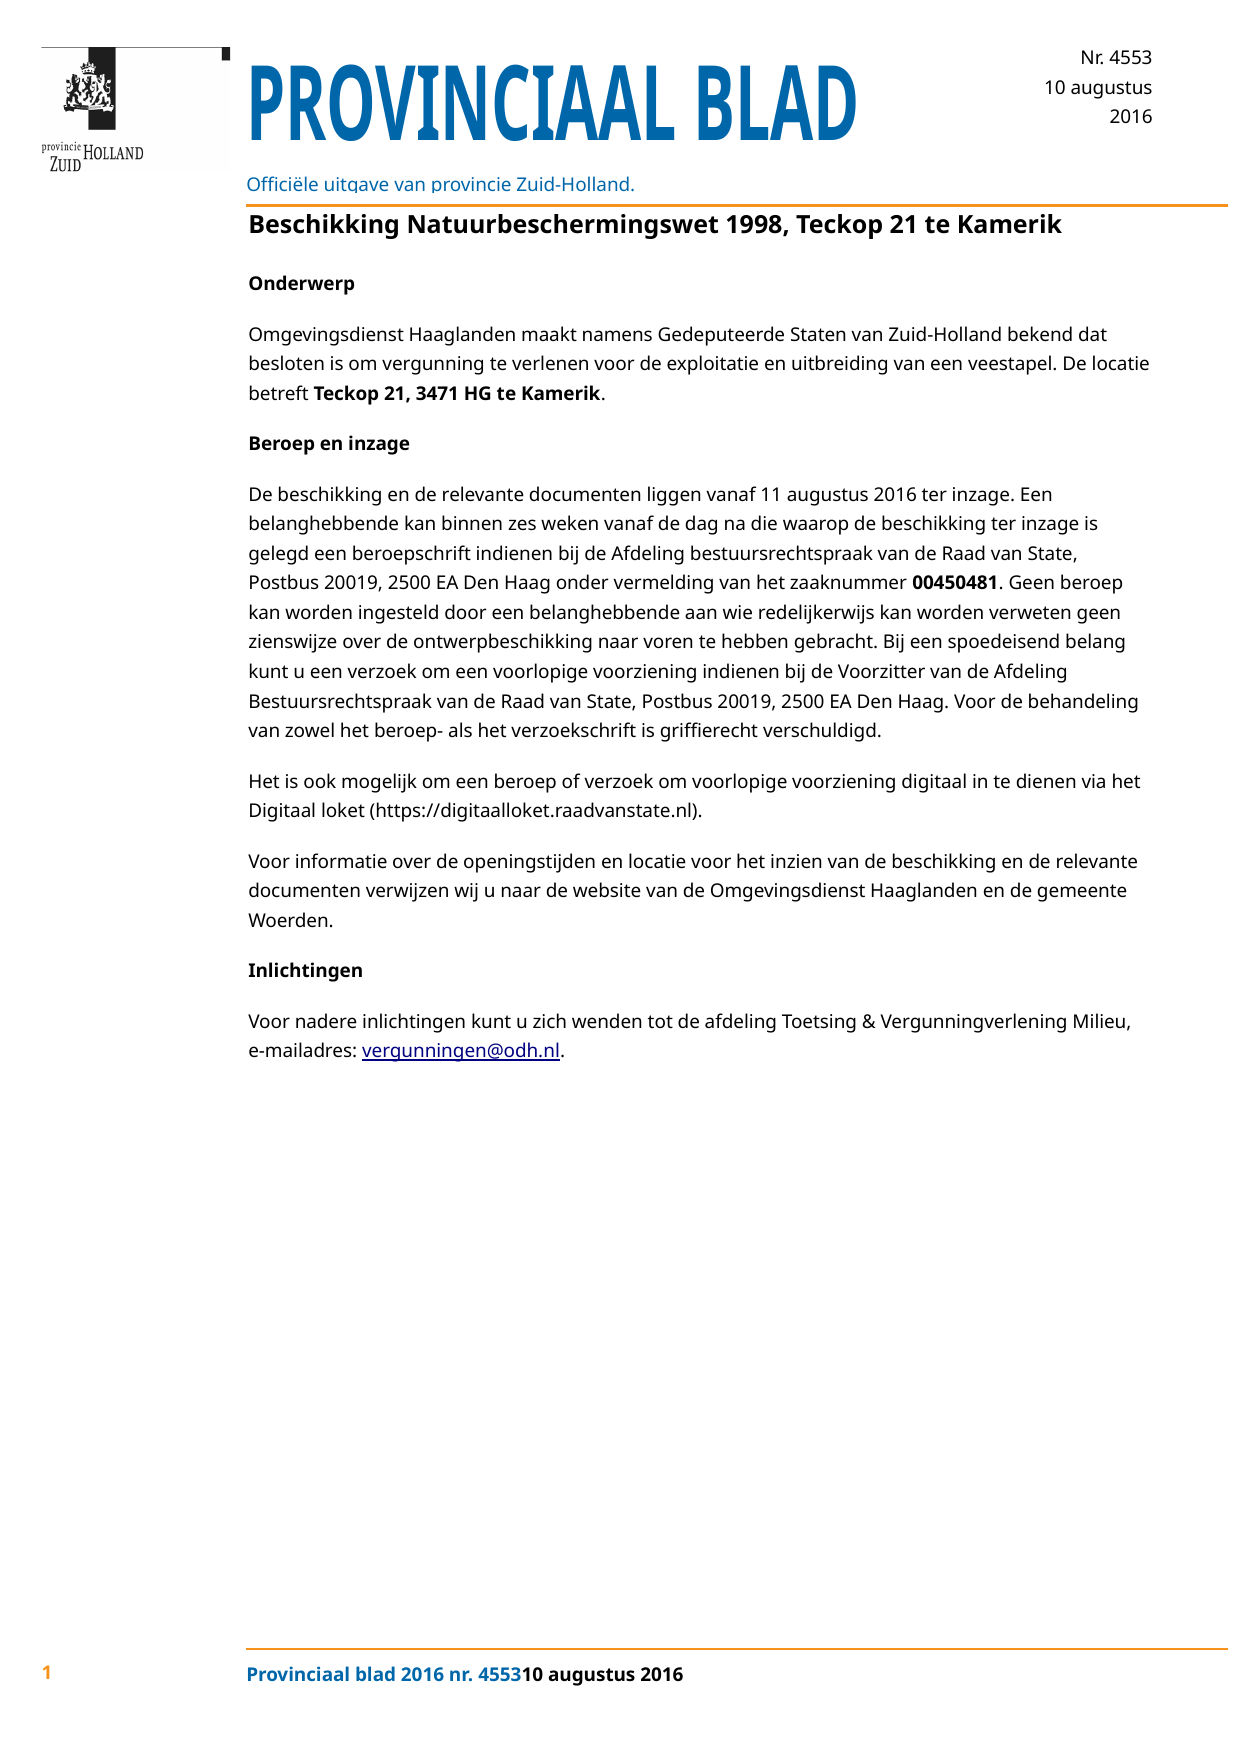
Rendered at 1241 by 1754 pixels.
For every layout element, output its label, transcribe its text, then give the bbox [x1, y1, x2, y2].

text De beschikking en de relevante documenten liggen vanaf 11 augustus 2016 ter inzage. Een belanghebbende kan binnen zes weken vanaf de dag na die waarop de beschikking ter inzage is gelegd een beroepschrift indienen bij de Afdeling bestuursrechtspraak van de Raad van State, Postbus 20019, 2500 EA Den Haag onder vermelding van het zaaknummer 00450481. Geen beroep kan worden ingesteld door een belanghebbende aan wie redelijkerwijs kan worden verweten geen zienswijze over de ontwerpbeschikking naar voren te hebben gebracht. Bij een spoedeisend belang kunt u een verzoek om een voorlopige voorziening indienen bij de Voorzitter van de Afdeling Bestuursrechtspraak van de Raad van State, Postbus 20019, 2500 EA Den Haag. Voor de behandeling van zowel het beroep- als het verzoekschrift is griffierecht verschuldigd. [248, 481, 1152, 743]
text Beroep en inzage [248, 430, 1152, 456]
picture [41, 47, 231, 172]
text Voor informatie over de openingstijden en locatie voor het inzien van de beschikking en de relevante documenten verwijzen wij u naar de website van de Omgevingsdienst Haaglanden en de gemeente Woerden. [248, 848, 1152, 933]
text Inlichtingen [248, 957, 1152, 983]
text Omgevingsdienst Haaglanden maakt namens Gedeputeerde Staten van Zuid-Holland bekend dat besloten is om vergunning te verlenen voor de exploitatie en uitbreiding van een veestapel. De locatie betreft Teckop 21, 3471 HG te Kamerik. [248, 321, 1152, 406]
text Beschikking Natuurbeschermingswet 1998, Teckop 21 te Kamerik [248, 207, 1152, 241]
text Het is ook mogelijk om een beroep of verzoek om voorlopige voorziening digitaal in te dienen via het Digitaal loket (https://digitaalloket.raadvanstate.nl). [248, 768, 1152, 823]
text Voor nadere inlichtingen kunt u zich wenden tot de afdeling Toetsing & Vergunningverlening Milieu, e-mailadres: vergunningen@odh.nl. [248, 1008, 1152, 1063]
text Onderwerp [248, 270, 1152, 296]
